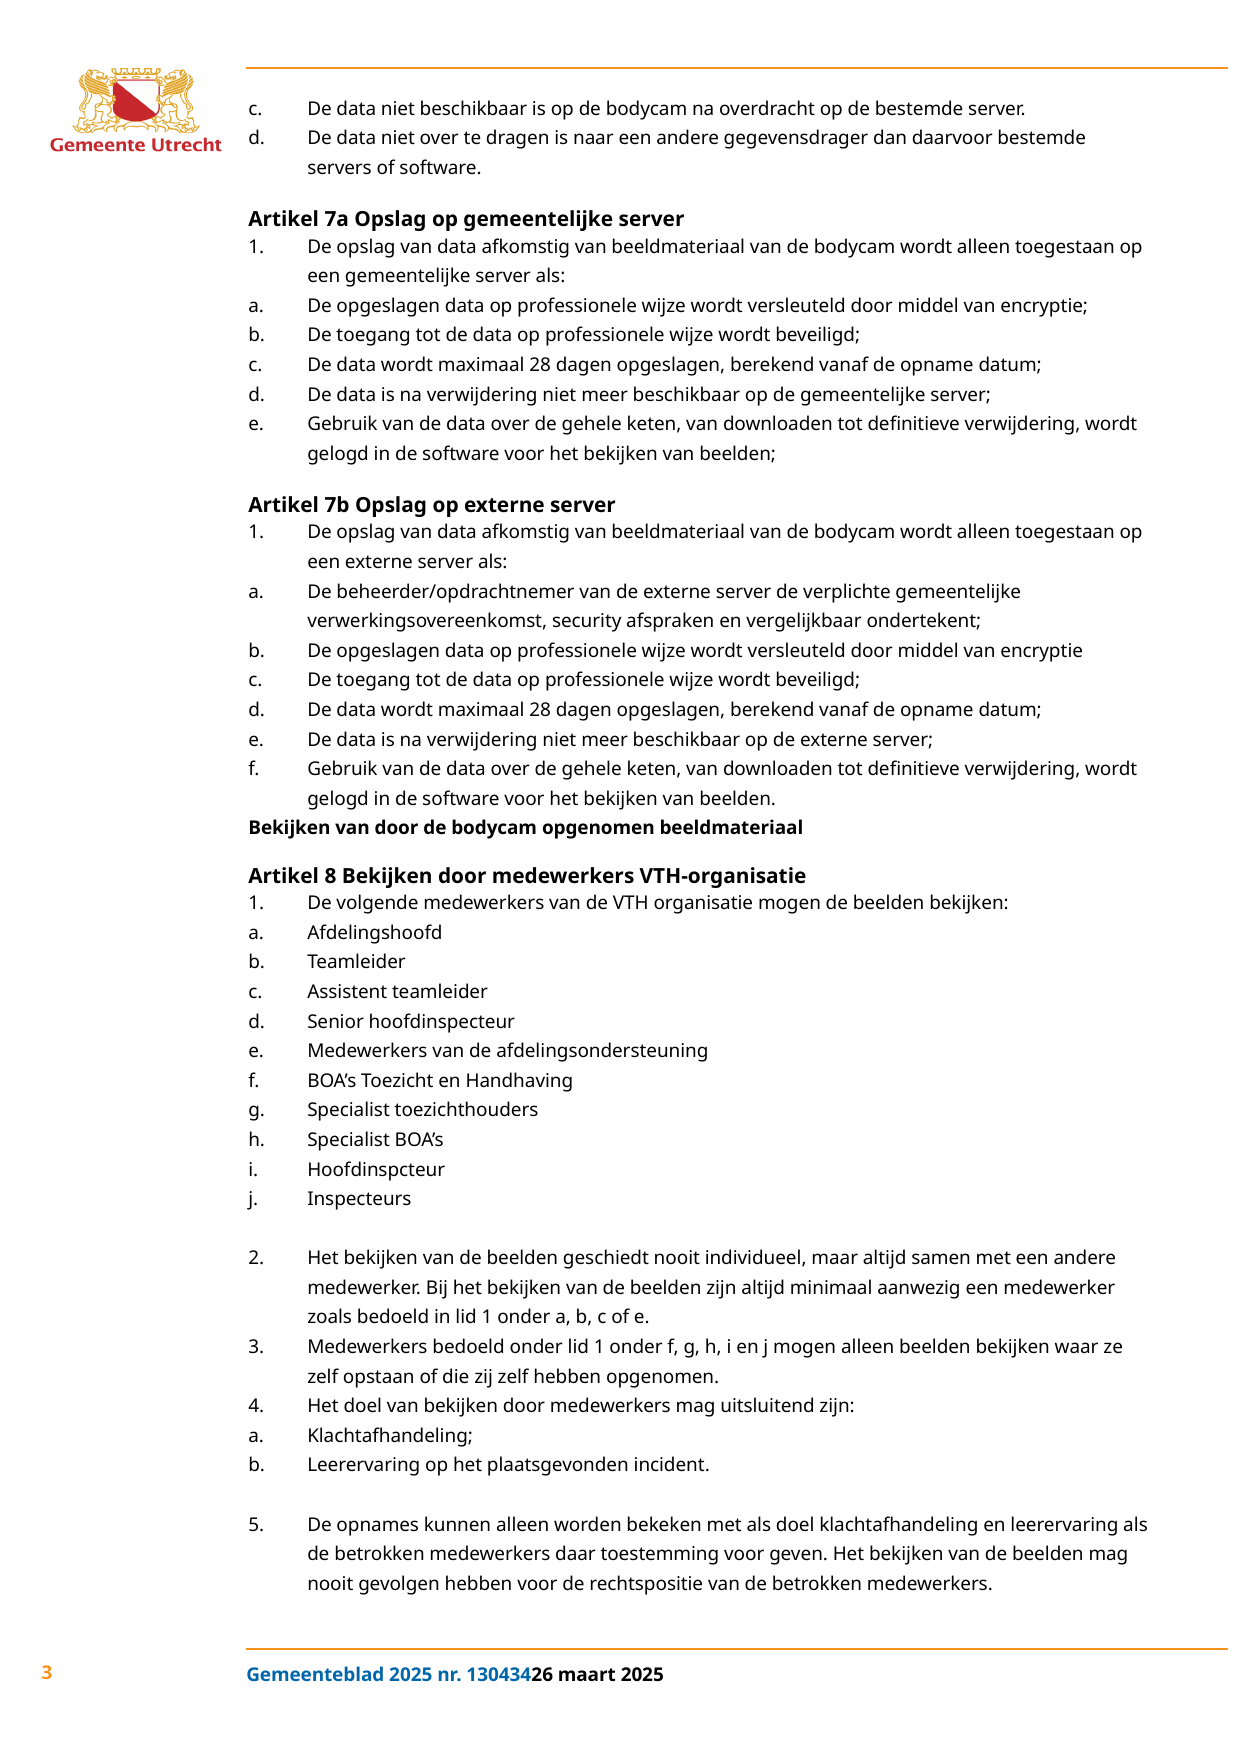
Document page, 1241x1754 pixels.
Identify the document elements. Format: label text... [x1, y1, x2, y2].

list Inspecteurs [248, 1185, 1152, 1211]
list De data wordt maximaal 28 dagen opgeslagen, berekend vanaf de opname datum; [248, 351, 1152, 377]
text Artikel 8 Bekijken door medewerkers VTH-organisatie [248, 861, 1152, 889]
list De opslag van data afkomstig van beeldmateriaal van de bodycam wordt alleen toegestaan op een gemeentelijke server als: [248, 233, 1152, 288]
text Bekijken van door de bodycam opgenomen beeldmateriaal [248, 814, 1152, 840]
text Artikel 7b Opslag op externe server [248, 490, 1152, 519]
list De data niet beschikbaar is op de bodycam na overdracht op de bestemde server. [248, 95, 1152, 121]
list De data wordt maximaal 28 dagen opgeslagen, berekend vanaf de opname datum; [248, 696, 1152, 722]
list Hoofdinspcteur [248, 1156, 1152, 1182]
list De opgeslagen data op professionele wijze wordt versleuteld door middel van encryptie [248, 637, 1152, 663]
list Specialist toezichthouders [248, 1097, 1152, 1122]
list De opslag van data afkomstig van beeldmateriaal van de bodycam wordt alleen toegestaan op een externe server als: [248, 519, 1152, 574]
list De data is na verwijdering niet meer beschikbaar op de externe server; [248, 726, 1152, 752]
list Teamleider [248, 949, 1152, 974]
list Assistent teamleider [248, 978, 1152, 1004]
list Het bekijken van de beelden geschiedt nooit individueel, maar altijd samen met een andere medewerker. Bij het bekijken van de beelden zijn altijd minimaal aanwezig een medewerker zoals bedoeld in lid 1 onder a, b, c of e. [248, 1244, 1152, 1329]
list De beheerder/opdrachtnemer van de externe server de verplichte gemeentelijke verwerkingsovereenkomst, security afspraken en vergelijkbaar ondertekent; [248, 578, 1152, 633]
list Afdelingshoofd [248, 919, 1152, 945]
list De volgende medewerkers van de VTH organisatie mogen de beelden bekijken: [248, 889, 1152, 915]
list Medewerkers van de afdelingsondersteuning [248, 1037, 1152, 1063]
text Artikel 7a Opslag op gemeentelijke server [248, 204, 1152, 233]
list Klachtafhandeling; [248, 1422, 1152, 1448]
list Senior hoofdinspecteur [248, 1008, 1152, 1034]
list De opgeslagen data op professionele wijze wordt versleuteld door middel van encryptie; [248, 292, 1152, 318]
list De opnames kunnen alleen worden bekeken met als doel klachtafhandeling en leerervaring als de betrokken medewerkers daar toestemming voor geven. Het bekijken van de beelden mag nooit gevolgen hebben voor de rechtspositie van de betrokken medewerkers. [248, 1511, 1152, 1596]
list Gebruik van de data over de gehele keten, van downloaden tot definitieve verwijdering, wordt gelogd in de software voor het bekijken van beelden; [248, 410, 1152, 466]
picture [41, 47, 231, 172]
list Leerervaring op het plaatsgevonden incident. [248, 1452, 1152, 1477]
list De toegang tot de data op professionele wijze wordt beveiligd; [248, 322, 1152, 347]
list Gebruik van de data over de gehele keten, van downloaden tot definitieve verwijdering, wordt gelogd in de software voor het bekijken van beelden. [248, 755, 1152, 811]
list Het doel van bekijken door medewerkers mag uitsluitend zijn: [248, 1392, 1152, 1418]
list Specialist BOA’s [248, 1126, 1152, 1152]
list BOA’s Toezicht en Handhaving [248, 1067, 1152, 1093]
list De data niet over te dragen is naar een andere gegevensdrager dan daarvoor bestemde servers of software. [248, 124, 1152, 180]
list Medewerkers bedoeld onder lid 1 onder f, g, h, i en j mogen alleen beelden bekijken waar ze zelf opstaan of die zij zelf hebben opgenomen. [248, 1333, 1152, 1389]
list De data is na verwijdering niet meer beschikbaar op de gemeentelijke server; [248, 381, 1152, 406]
list De toegang tot de data op professionele wijze wordt beveiligd; [248, 667, 1152, 692]
